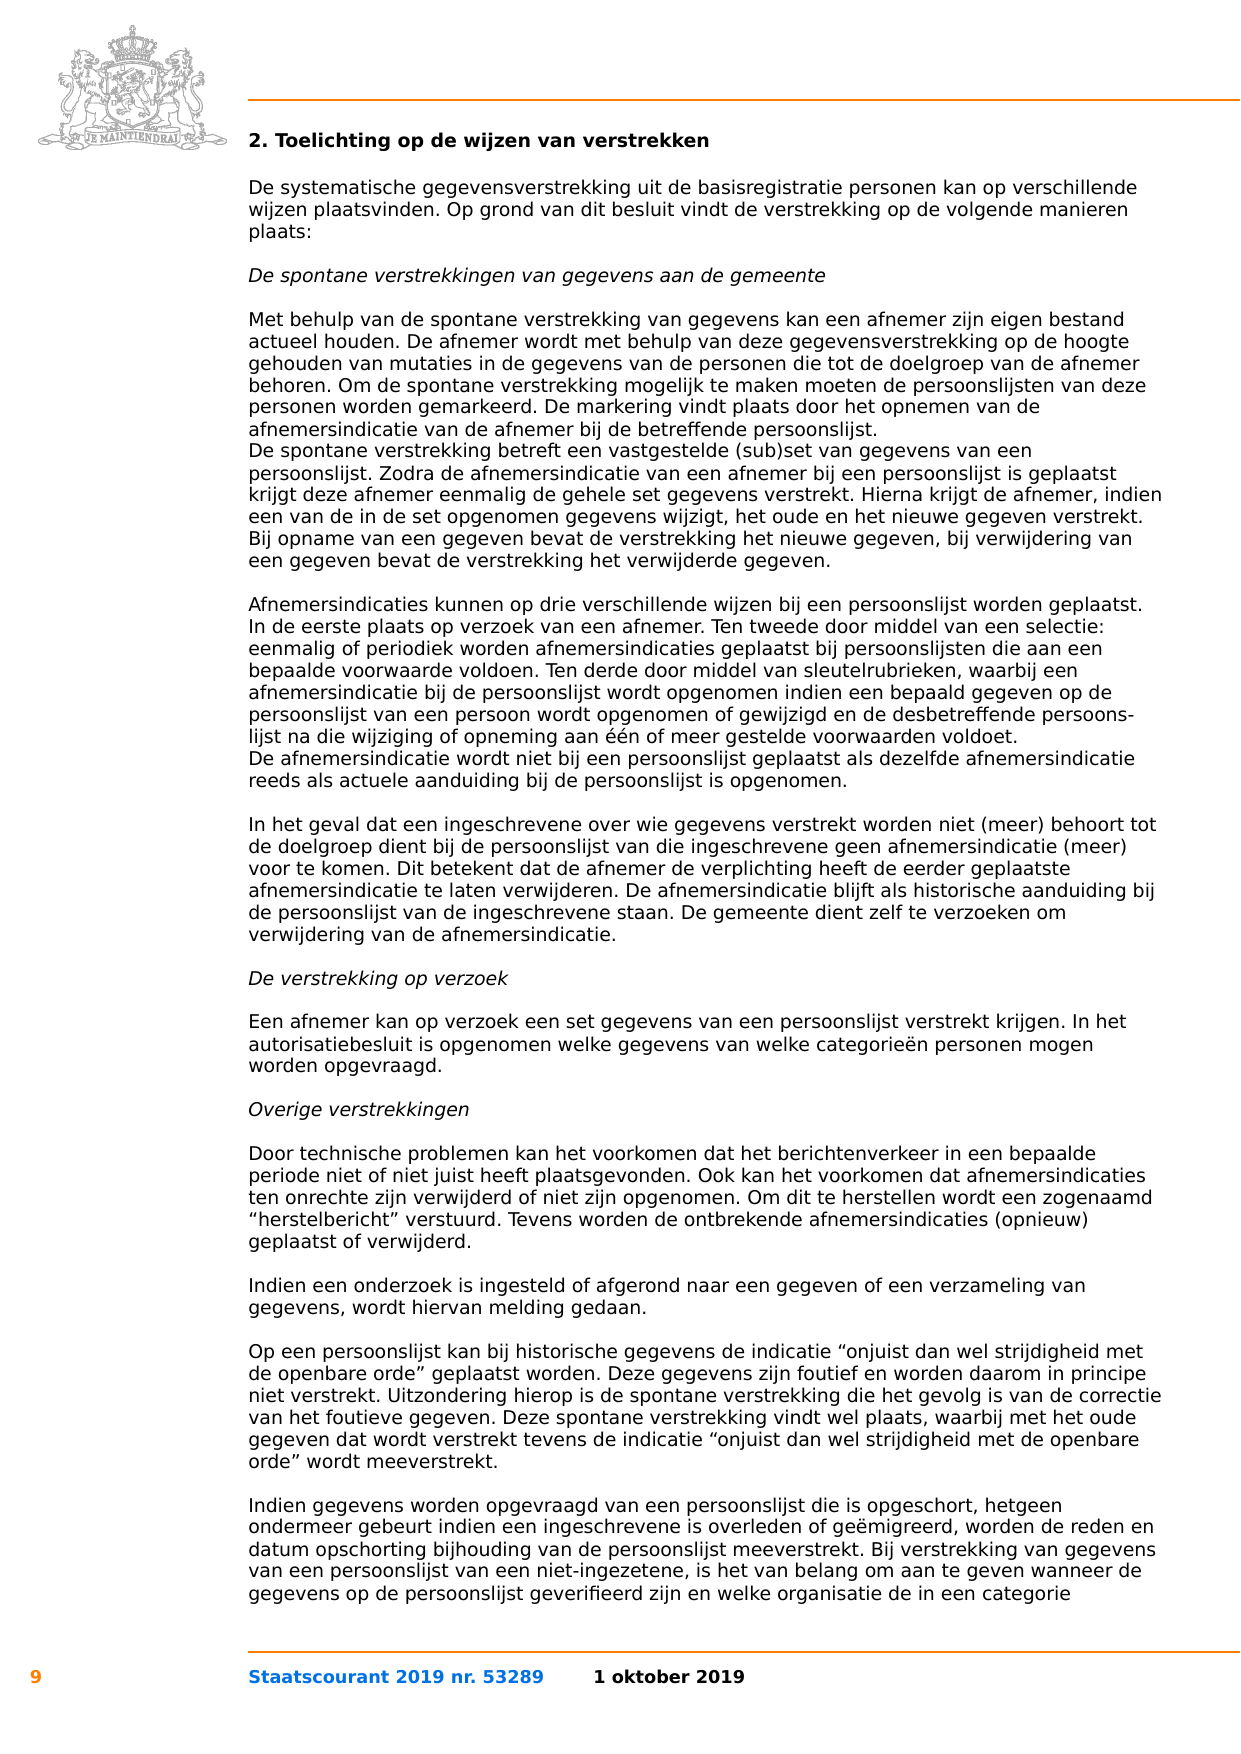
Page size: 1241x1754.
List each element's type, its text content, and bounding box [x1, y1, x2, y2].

subtitle 2. Toelichting op de wijzen van verstrekken [248, 130, 1163, 152]
text De spontane verstrekking betreft een vastgestelde (sub)set van gegevens van een persoonslijst. Zodra de afnemersindicatie van een afnemer bij een persoonslijst is geplaatst krijgt deze afnemer eenmalig de gehele set gegevens verstrekt. Hierna krijgt de afnemer, indien een van de in de set opgenomen gegevens wijzigt, het oude en het nieuwe gegeven verstrekt. Bij opname van een gegeven bevat de verstrekking het nieuwe gegeven, bij verwijdering van een gegeven bevat de verstrekking het verwijderde gegeven. [248, 440, 1163, 572]
text In het geval dat een ingeschrevene over wie gegevens verstrekt worden niet (meer) behoort tot de doelgroep dient bij de persoonslijst van die ingeschrevene geen afnemersindicatie (meer) voor te komen. Dit betekent dat de afnemer de verplichting heeft de eerder geplaatste afnemersindicatie te laten verwijderen. De afnemersindicatie blijft als historische aanduiding bij de persoonslijst van de ingeschrevene staan. De gemeente dient zelf te verzoeken om verwijdering van de afnemersindicatie. [248, 814, 1163, 946]
text De afnemersindicatie wordt niet bij een persoonslijst geplaatst als dezelfde afnemersindicatie reeds als actuele aanduiding bij de persoonslijst is opgenomen. [248, 748, 1163, 792]
subtitle De spontane verstrekkingen van gegevens aan de gemeente [248, 265, 1163, 287]
text Indien gegevens worden opgevraagd van een persoonslijst die is opgeschort, hetgeen ondermeer gebeurt indien een ingeschrevene is overleden of geëmigreerd, worden de reden en datum opschorting bijhouding van de persoonslijst meeverstrekt. Bij verstrekking van gegevens van een persoonslijst van een niet-ingezetene, is het van belang om aan te geven wanneer de gegevens op de persoonslijst geverifieerd zijn en welke organisatie de in een categorie [248, 1494, 1163, 1604]
text Door technische problemen kan het voorkomen dat het berichtenverkeer in een bepaalde periode niet of niet juist heeft plaatsgevonden. Ook kan het voorkomen dat afnemersindicaties ten onrechte zijn verwijderd of niet zijn opgenomen. Om dit te herstellen wordt een zogenaamd “herstelbericht” verstuurd. Tevens worden de ontbrekende afnemersindicaties (opnieuw) geplaatst of verwijderd. [248, 1143, 1163, 1253]
text Op een persoonslijst kan bij historische gegevens de indicatie “onjuist dan wel strijdigheid met de openbare orde” geplaatst worden. Deze gegevens zijn foutief en worden daarom in principe niet verstrekt. Uitzondering hierop is de spontane verstrekking die het gevolg is van de correctie van het foutieve gegeven. Deze spontane verstrekking vindt wel plaats, waarbij met het oude gegeven dat wordt verstrekt tevens de indicatie “onjuist dan wel strijdigheid met de openbare orde” wordt meeverstrekt. [248, 1341, 1163, 1473]
subtitle De verstrekking op verzoek [248, 968, 1163, 989]
text Een afnemer kan op verzoek een set gegevens van een persoonslijst verstrekt krijgen. In het autorisatiebesluit is opgenomen welke gegevens van welke categorieën personen mogen worden opgevraagd. [248, 1011, 1163, 1077]
text Indien een onderzoek is ingesteld of afgerond naar een gegeven of een verzameling van gegevens, wordt hiervan melding gedaan. [248, 1275, 1163, 1319]
picture [38, 25, 227, 150]
text Afnemersindicaties kunnen op drie verschillende wijzen bij een persoonslijst worden geplaatst. In de eerste plaats op verzoek van een afnemer. Ten tweede door middel van een selectie: eenmalig of periodiek worden afnemersindicaties geplaatst bij persoonslijsten die aan een bepaalde voorwaarde voldoen. Ten derde door middel van sleutelrubrieken, waarbij een afnemersindicatie bij de persoonslijst wordt opgenomen indien een bepaald gegeven op de persoonslijst van een persoon wordt opgenomen of gewijzigd en de desbetreffende persoons-lijst na die wijziging of opneming aan één of meer gestelde voorwaarden voldoet. [248, 594, 1163, 748]
text Met behulp van de spontane verstrekking van gegevens kan een afnemer zijn eigen bestand actueel houden. De afnemer wordt met behulp van deze gegevensverstrekking op de hoogte gehouden van mutaties in de gegevens van de personen die tot de doelgroep van de afnemer behoren. Om de spontane verstrekking mogelijk te maken moeten de persoonslijsten van deze personen worden gemarkeerd. De markering vindt plaats door het opnemen van de afnemersindicatie van de afnemer bij de betreffende persoonslijst. [248, 308, 1163, 440]
text De systematische gegevensverstrekking uit de basisregistratie personen kan op verschillende wijzen plaatsvinden. Op grond van dit besluit vindt de verstrekking op de volgende manieren plaats: [248, 177, 1163, 243]
subtitle Overige verstrekkingen [248, 1099, 1163, 1121]
